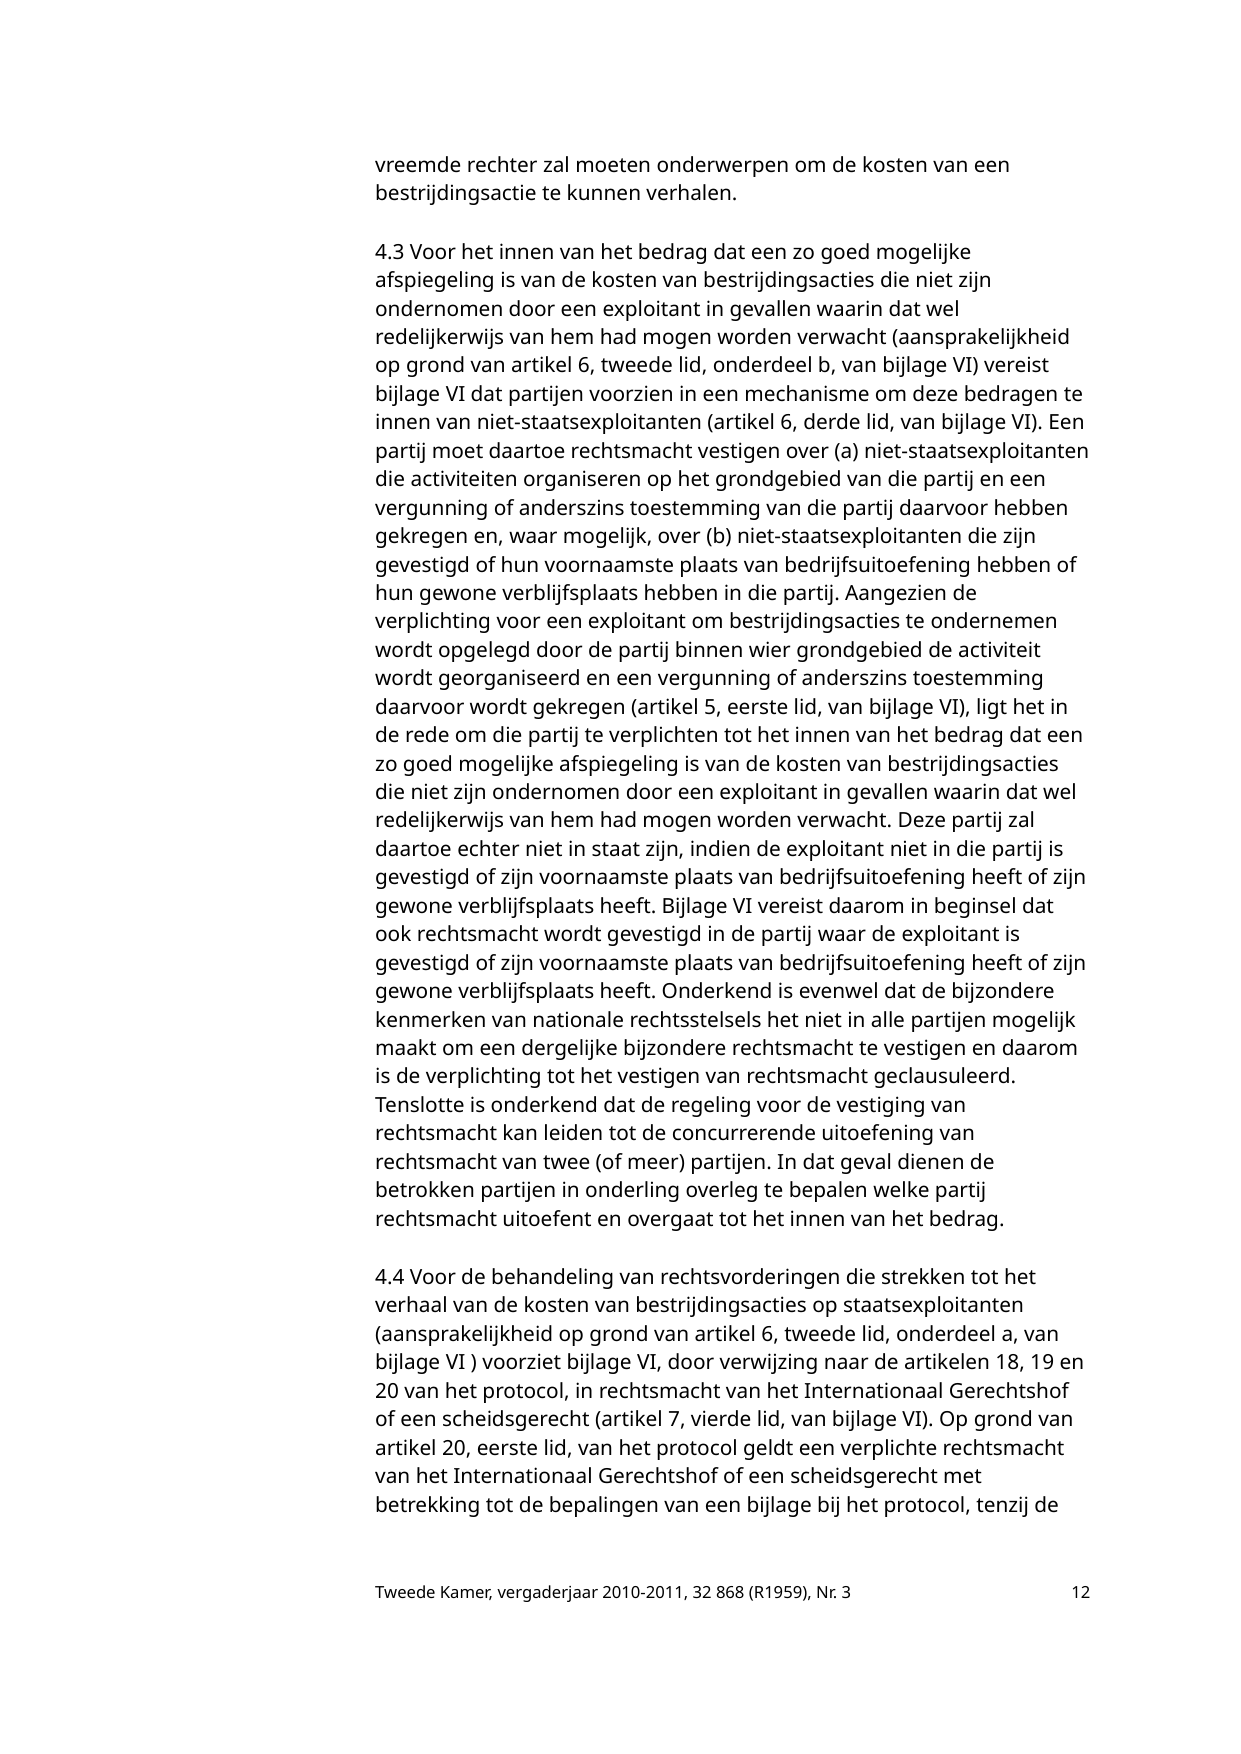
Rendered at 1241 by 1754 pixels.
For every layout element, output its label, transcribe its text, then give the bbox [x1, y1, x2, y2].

text 4.4 Voor de behandeling van rechtsvorderingen die strekken tot het verhaal van de kosten van bestrijdingsacties op staatsexploitanten (aansprakelijkheid op grond van artikel 6, tweede lid, onderdeel a, van bijlage VI ) voorziet bijlage VI, door verwijzing naar de artikelen 18, 19 en 20 van het protocol, in rechtsmacht van het Internationaal Gerechtshof of een scheidsgerecht (artikel 7, vierde lid, van bijlage VI). Op grond van artikel 20, eerste lid, van het protocol geldt een verplichte rechtsmacht van het Internationaal Gerechtshof of een scheidsgerecht met betrekking tot de bepalingen van een bijlage bij het protocol, tenzij de [375, 1262, 1090, 1518]
text vreemde rechter zal moeten onderwerpen om de kosten van een bestrijdingsactie te kunnen verhalen. [375, 150, 1090, 207]
text 4.3 Voor het innen van het bedrag dat een zo goed mogelijke afspiegeling is van de kosten van bestrijdingsacties die niet zijn ondernomen door een exploitant in gevallen waarin dat wel redelijkerwijs van hem had mogen worden verwacht (aansprakelijkheid op grond van artikel 6, tweede lid, onderdeel b, van bijlage VI) vereist bijlage VI dat partijen voorzien in een mechanisme om deze bedragen te innen van niet-staatsexploitanten (artikel 6, derde lid, van bijlage VI). Een partij moet daartoe rechtsmacht vestigen over (a) niet-staatsexploitanten die activiteiten organiseren op het grondgebied van die partij en een vergunning of anderszins toestemming van die partij daarvoor hebben gekregen en, waar mogelijk, over (b) niet-staatsexploitanten die zijn gevestigd of hun voornaamste plaats van bedrijfsuitoefening hebben of hun gewone verblijfsplaats hebben in die partij. Aangezien de verplichting voor een exploitant om bestrijdingsacties te ondernemen wordt opgelegd door de partij binnen wier grondgebied de activiteit wordt georganiseerd en een vergunning of anderszins toestemming daarvoor wordt gekregen (artikel 5, eerste lid, van bijlage VI), ligt het in de rede om die partij te verplichten tot het innen van het bedrag dat een zo goed mogelijke afspiegeling is van de kosten van bestrijdingsacties die niet zijn ondernomen door een exploitant in gevallen waarin dat wel redelijkerwijs van hem had mogen worden verwacht. Deze partij zal daartoe echter niet in staat zijn, indien de exploitant niet in die partij is gevestigd of zijn voornaamste plaats van bedrijfsuitoefening heeft of zijn gewone verblijfsplaats heeft. Bijlage VI vereist daarom in beginsel dat ook rechtsmacht wordt gevestigd in de partij waar de exploitant is gevestigd of zijn voornaamste plaats van bedrijfsuitoefening heeft of zijn gewone verblijfsplaats heeft. Onderkend is evenwel dat de bijzondere kenmerken van nationale rechtsstelsels het niet in alle partijen mogelijk maakt om een dergelijke bijzondere rechtsmacht te vestigen en daarom is de verplichting tot het vestigen van rechtsmacht geclausuleerd. Tenslotte is onderkend dat de regeling voor de vestiging van rechtsmacht kan leiden tot de concurrerende uitoefening van rechtsmacht van twee (of meer) partijen. In dat geval dienen de betrokken partijen in onderling overleg te bepalen welke partij rechtsmacht uitoefent en overgaat tot het innen van het bedrag. [375, 237, 1090, 1232]
